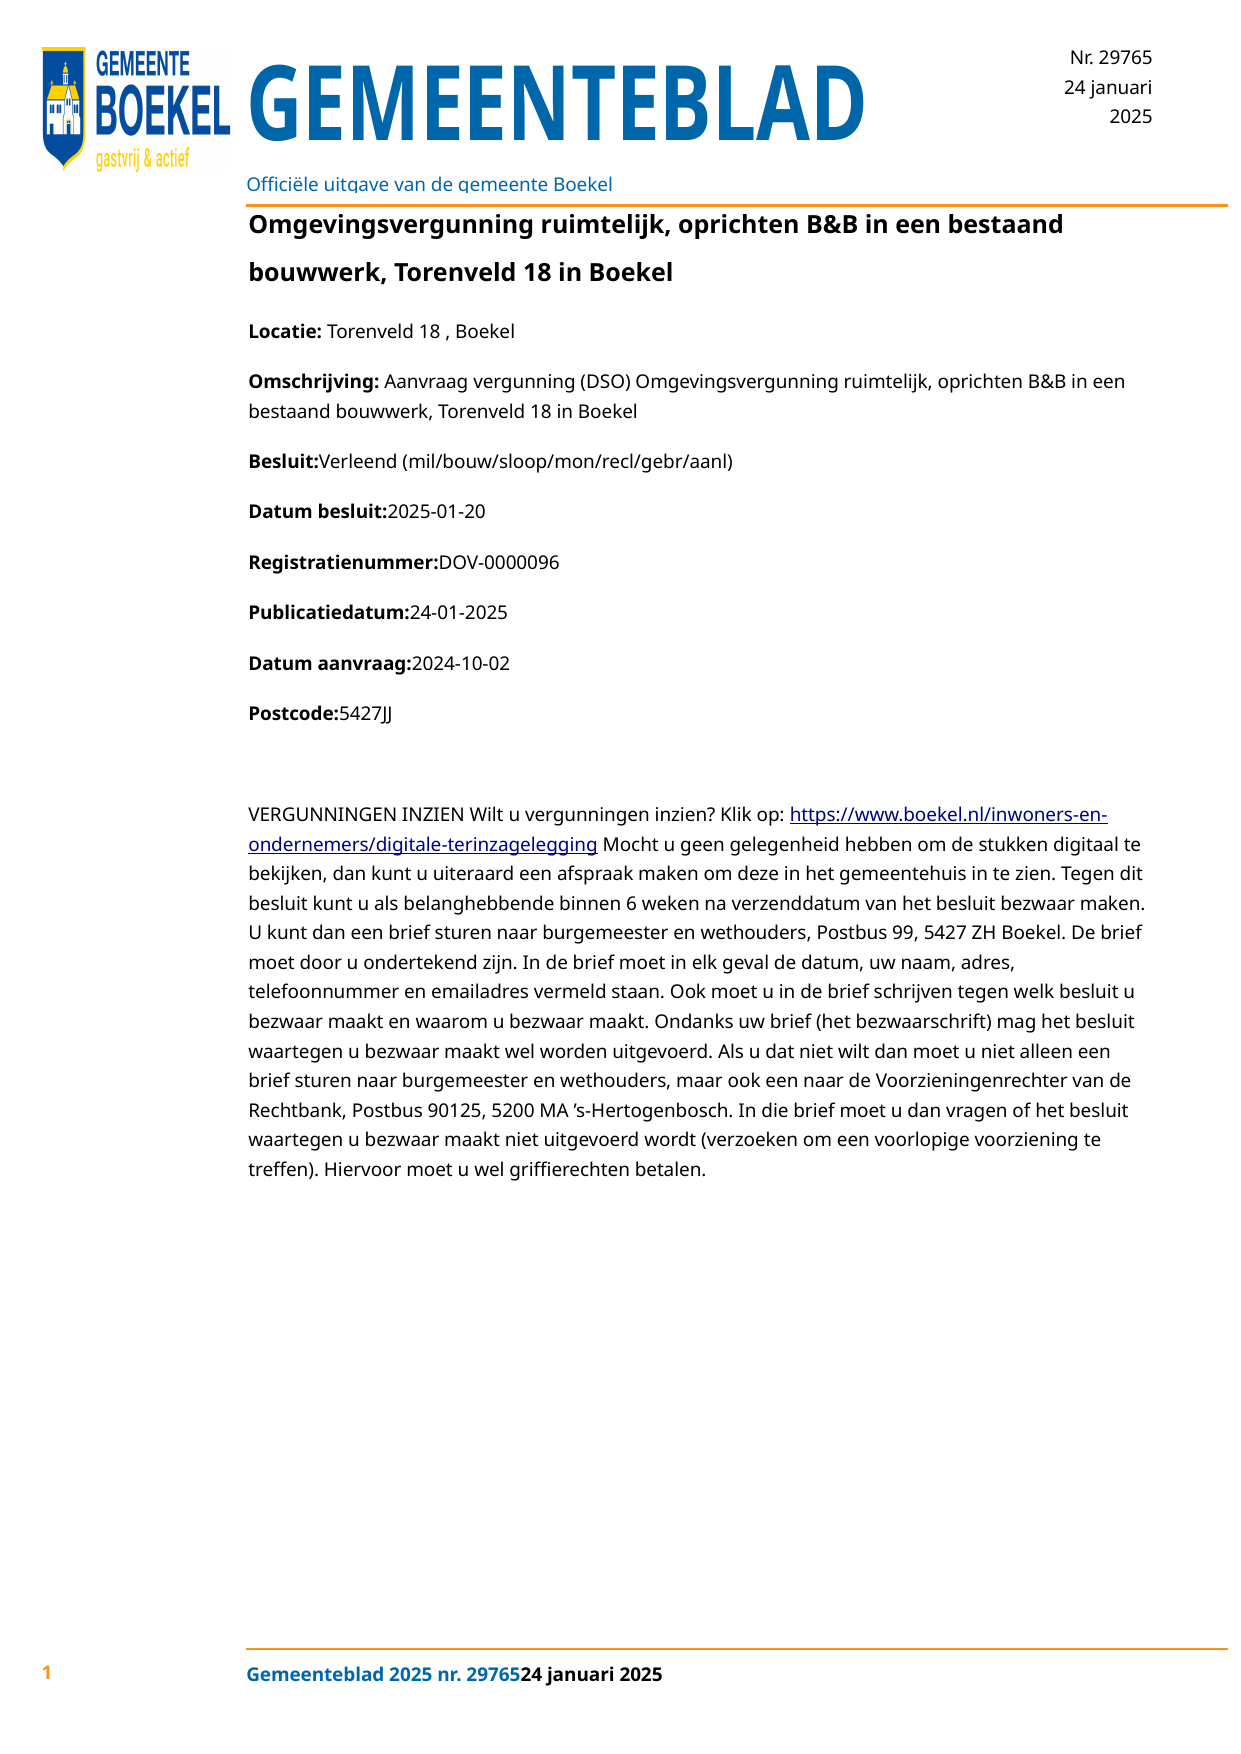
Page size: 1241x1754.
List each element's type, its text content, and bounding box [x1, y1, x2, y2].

text Omschrijving: Aanvraag vergunning (DSO) Omgevingsvergunning ruimtelijk, oprichten B&B in een bestaand bouwwerk, Torenveld 18 in Boekel [248, 368, 1152, 424]
text VERGUNNINGEN INZIEN Wilt u vergunningen inzien? Klik op: https://www.boekel.nl/inwoners-en-ondernemers/digitale-terinzagelegging Mocht u geen gelegenheid hebben om de stukken digitaal te bekijken, dan kunt u uiteraard een afspraak maken om deze in het gemeentehuis in te zien. Tegen dit besluit kunt u als belanghebbende binnen 6 weken na verzenddatum van het besluit bezwaar maken. U kunt dan een brief sturen naar burgemeester en wethouders, Postbus 99, 5427 ZH Boekel. De brief moet door u ondertekend zijn. In de brief moet in elk geval de datum, uw naam, adres, telefoonnummer en emailadres vermeld staan. Ook moet u in de brief schrijven tegen welk besluit u bezwaar maakt en waarom u bezwaar maakt. Ondanks uw brief (het bezwaarschrift) mag het besluit waartegen u bezwaar maakt wel worden uitgevoerd. Als u dat niet wilt dan moet u niet alleen een brief sturen naar burgemeester en wethouders, maar ook een naar de Voorzieningenrechter van de Rechtbank, Postbus 90125, 5200 MA ’s-Hertogenbosch. In die brief moet u dan vragen of het besluit waartegen u bezwaar maakt niet uitgevoerd wordt (verzoeken om een voorlopige voorziening te treffen). Hiervoor moet u wel griffierechten betalen. [248, 801, 1152, 1182]
text Locatie: Torenveld 18 , Boekel [248, 318, 1152, 344]
picture [41, 47, 231, 172]
text Omgevingsvergunning ruimtelijk, oprichten B&B in een bestaand bouwwerk, Torenveld 18 in Boekel [248, 207, 1152, 288]
text Publicatiedatum:24-01-2025 [248, 599, 1152, 625]
text Registratienummer:DOV-0000096 [248, 549, 1152, 575]
text Besluit:Verleend (mil/bouw/sloop/mon/recl/gebr/aanl) [248, 448, 1152, 474]
text Datum besluit:2025-01-20 [248, 499, 1152, 524]
text Postcode:5427JJ [248, 700, 1152, 726]
text Datum aanvraag:2024-10-02 [248, 650, 1152, 676]
